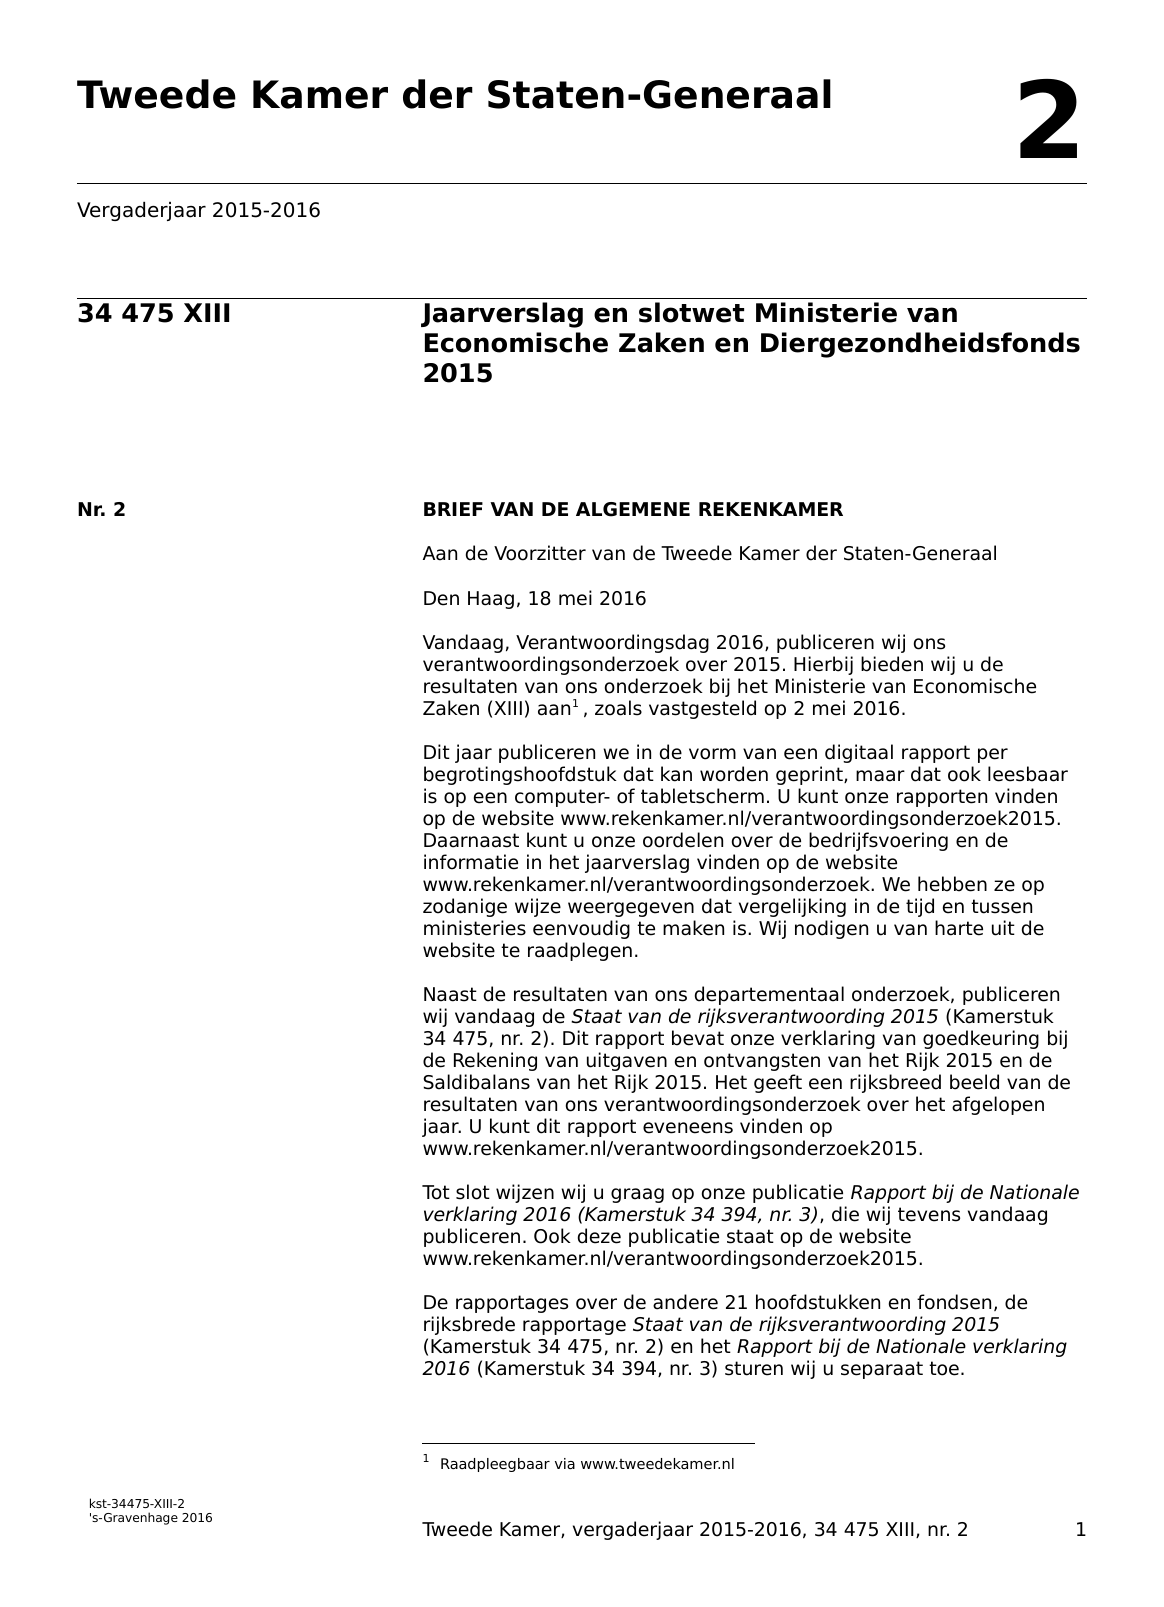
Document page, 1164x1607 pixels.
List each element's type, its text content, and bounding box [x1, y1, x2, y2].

table_cell Vergaderjaar 2015-2016 [77, 184, 1087, 298]
table_header Tweede Kamer der Staten-Generaal [77, 59, 886, 183]
text Raadpleegbaar via www.tweedekamer.nl [422, 1452, 1087, 1474]
text Dit jaar publiceren we in de vorm van een digitaal rapport per begrotingshoofdstuk dat kan worden geprint, maar dat ook leesbaar is op een computer- of tabletscherm. U kunt onze rapporten vinden op de website www.rekenkamer.nl/verantwoordingsonderzoek2015. Daarnaast kunt u onze oordelen over de bedrijfsvoering en de informatie in het jaarverslag vinden op de website www.rekenkamer.nl/verantwoordingsonderzoek. We hebben ze op zodanige wijze weergegeven dat vergelijking in de tijd en tussen ministeries eenvoudig te maken is. Wij nodigen u van harte uit de website te raadplegen. [422, 742, 1087, 961]
text Den Haag, 18 mei 2016 [422, 587, 1087, 609]
table_header 2 [886, 59, 1087, 183]
text De rapportages over de andere 21 hoofdstukken en fondsen, de rijksbrede rapportage Staat van de rijksverantwoording 2015 (Kamerstuk 34 475, nr. 2) en het Rapport bij de Nationale verklaring 2016 (Kamerstuk 34 394, nr. 3) sturen wij u separaat toe. [422, 1292, 1087, 1380]
subtitle Nr. 2 BRIEF VAN DE ALGEMENE REKENKAMER [77, 499, 1087, 521]
text 's-Gravenhage 2016 [88, 1511, 323, 1525]
text kst-34475-XIII-2 [88, 1497, 323, 1511]
text Naast de resultaten van ons departementaal onderzoek, publiceren wij vandaag de Staat van de rijksverantwoording 2015 (Kamerstuk 34 475, nr. 2). Dit rapport bevat onze verklaring van goedkeuring bij de Rekening van uitgaven en ontvangsten van het Rijk 2015 en de Saldibalans van het Rijk 2015. Het geeft een rijksbreed beeld van de resultaten van ons verantwoordingsonderzoek over het afgelopen jaar. U kunt dit rapport eveneens vinden op www.rekenkamer.nl/verantwoordingsonderzoek2015. [422, 984, 1087, 1159]
subtitle 34 475 XIII Jaarverslag en slotwet Ministerie van Economische Zaken en Diergezondheidsfonds 2015 [77, 299, 1087, 388]
text Tot slot wijzen wij u graag op onze publicatie Rapport bij de Nationale verklaring 2016 (Kamerstuk 34 394, nr. 3), die wij tevens vandaag publiceren. Ook deze publicatie staat op de website www.rekenkamer.nl/verantwoordingsonderzoek2015. [422, 1182, 1087, 1269]
text Aan de Voorzitter van de Tweede Kamer der Staten-Generaal [422, 543, 1087, 565]
text Vandaag, Verantwoordingsdag 2016, publiceren wij ons verantwoordingsonderzoek over 2015. Hierbij bieden wij u de resultaten van ons onderzoek bij het Ministerie van Economische Zaken (XIII) aan, zoals vastgesteld op 2 mei 2016. [422, 632, 1087, 719]
